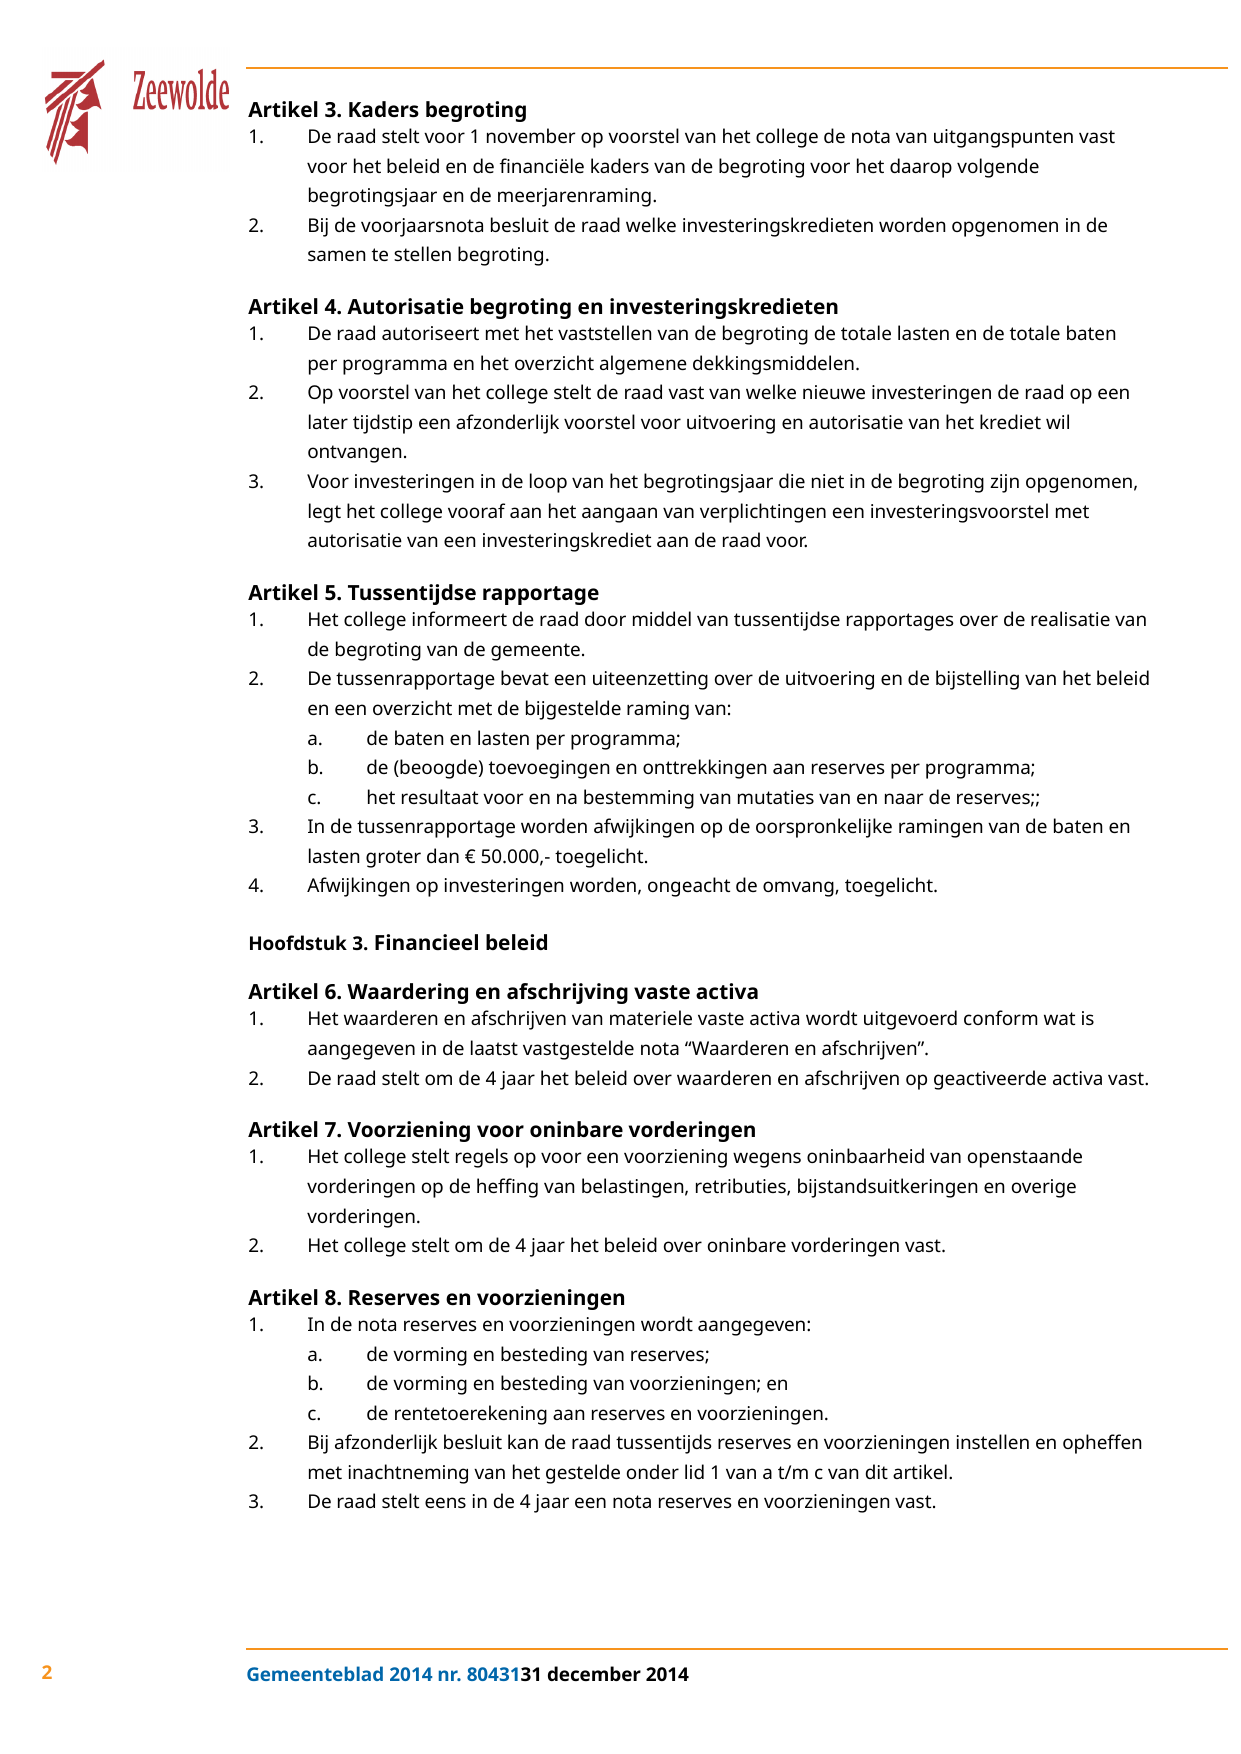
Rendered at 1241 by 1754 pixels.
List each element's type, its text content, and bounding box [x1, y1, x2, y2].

list De raad autoriseert met het vaststellen van de begroting de totale lasten en de totale baten per programma en het overzicht algemene dekkingsmiddelen. [248, 320, 1152, 376]
list de vorming en besteding van reserves; [307, 1341, 1152, 1367]
list Bij afzonderlijk besluit kan de raad tussentijds reserves en voorzieningen instellen en opheffen met inachtneming van het gestelde onder lid 1 van a t/m c van dit artikel. [248, 1429, 1152, 1485]
list de vorming en besteding van voorzieningen; en [307, 1370, 1152, 1396]
list De raad stelt eens in de 4 jaar een nota reserves en voorzieningen vast. [248, 1489, 1152, 1514]
list Het waarderen en afschrijven van materiele vaste activa wordt uitgevoerd conform wat is aangegeven in de laatst vastgestelde nota “Waarderen en afschrijven”. [248, 1006, 1152, 1061]
list In de nota reserves en voorzieningen wordt aangegeven: [248, 1311, 1152, 1337]
text Artikel 6. Waardering en afschrijving vaste activa [248, 977, 1152, 1006]
picture [41, 47, 231, 172]
text Artikel 5. Tussentijdse rapportage [248, 578, 1152, 606]
list De tussenrapportage bevat een uiteenzetting over de uitvoering en de bijstelling van het beleid en een overzicht met de bijgestelde raming van: [248, 666, 1152, 721]
list Op voorstel van het college stelt de raad vast van welke nieuwe investeringen de raad op een later tijdstip een afzonderlijk voorstel voor uitvoering en autorisatie van het krediet wil ontvangen. [248, 379, 1152, 464]
list Afwijkingen op investeringen worden, ongeacht de omvang, toegelicht. [248, 873, 1152, 898]
list De raad stelt om de 4 jaar het beleid over waarderen en afschrijven op geactiveerde activa vast. [248, 1065, 1152, 1091]
text Hoofdstuk 3. Financieel beleid [248, 928, 1152, 956]
list Het college stelt regels op voor een voorziening wegens oninbaarheid van openstaande vorderingen op de heffing van belastingen, retributies, bijstandsuitkeringen en overige vorderingen. [248, 1144, 1152, 1228]
list Bij de voorjaarsnota besluit de raad welke investeringskredieten worden opgenomen in de samen te stellen begroting. [248, 212, 1152, 267]
text Artikel 7. Voorziening voor oninbare vorderingen [248, 1115, 1152, 1144]
text Artikel 3. Kaders begroting [248, 95, 1152, 123]
list het resultaat voor en na bestemming van mutaties van en naar de reserves;; [307, 784, 1152, 809]
list De raad stelt voor 1 november op voorstel van het college de nota van uitgangspunten vast voor het beleid en de financiële kaders van de begroting voor het daarop volgende begrotingsjaar en de meerjarenraming. [248, 123, 1152, 208]
list de (beoogde) toevoegingen en onttrekkingen aan reserves per programma; [307, 754, 1152, 780]
list In de tussenrapportage worden afwijkingen op de oorspronkelijke ramingen van de baten en lasten groter dan € 50.000,- toegelicht. [248, 813, 1152, 869]
text Artikel 8. Reserves en voorzieningen [248, 1283, 1152, 1311]
list de rentetoerekening aan reserves en voorzieningen. [307, 1400, 1152, 1426]
list Het college stelt om de 4 jaar het beleid over oninbare vorderingen vast. [248, 1232, 1152, 1258]
list Het college informeert de raad door middel van tussentijdse rapportages over de realisatie van de begroting van de gemeente. [248, 606, 1152, 662]
list de baten en lasten per programma; [307, 725, 1152, 750]
list Voor investeringen in de loop van het begrotingsjaar die niet in de begroting zijn opgenomen, legt het college vooraf aan het aangaan van verplichtingen een investeringsvoorstel met autorisatie van een investeringskrediet aan de raad voor. [248, 468, 1152, 553]
text Artikel 4. Autorisatie begroting en investeringskredieten [248, 292, 1152, 320]
